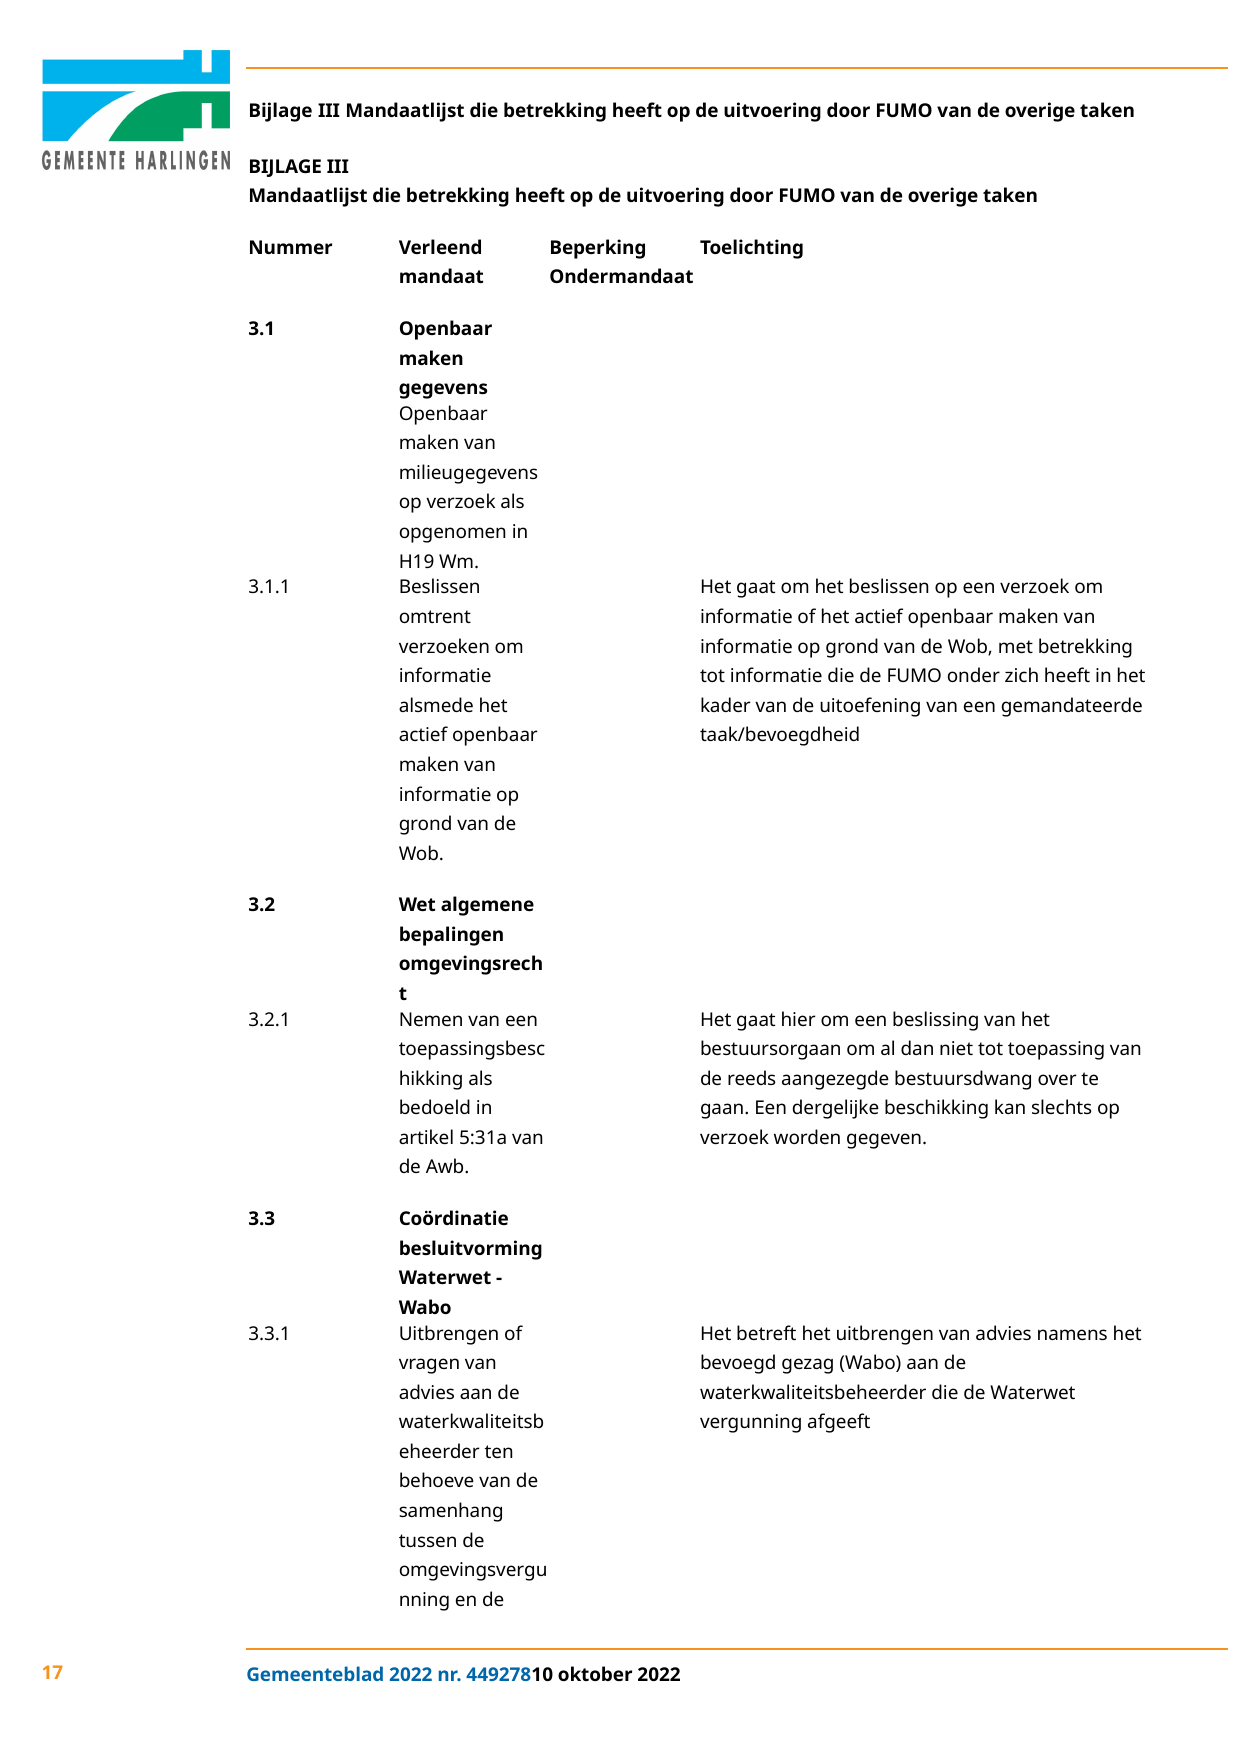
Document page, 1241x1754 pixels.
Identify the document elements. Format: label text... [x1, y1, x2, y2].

table_cell Uitbrengen of vragen van advies aan de waterkwaliteitsbeheerder ten behoeve van de samenhang tussen de omgevingsvergunning en de [399, 1320, 549, 1612]
table_cell Openbaar maken gegevens [399, 315, 549, 400]
table_cell Wet algemene bepalingen omgevingsrecht [399, 891, 549, 1006]
table_cell [549, 1320, 700, 1612]
table_cell [248, 208, 1152, 234]
table_cell [248, 400, 398, 574]
table_cell 3.3.1 [248, 1320, 398, 1612]
table_cell Het gaat hier om een beslissing van het bestuursorgaan om al dan niet tot toepassing van de reeds aangezegde bestuursdwang over te gaan. Een dergelijke beschikking kan slechts op verzoek worden gegeven. [700, 1006, 1152, 1179]
table_cell [549, 574, 700, 866]
table_header BIJLAGE III Mandaatlijst die betrekking heeft op de uitvoering door FUMO van de overige taken [248, 153, 1152, 208]
table_cell Het betreft het uitbrengen van advies namens het bevoegd gezag (Wabo) aan de waterkwaliteitsbeheerder die de Waterwet vergunning afgeeft [700, 1320, 1152, 1612]
table_cell Beperking Ondermandaat [549, 234, 700, 289]
table_cell Het gaat om het beslissen op een verzoek om informatie of het actief openbaar maken van informatie op grond van de Wob, met betrekking tot informatie die de FUMO onder zich heeft in het kader van de uitoefening van een gemandateerde taak/bevoegdheid [700, 574, 1152, 866]
table_cell Beslissen omtrent verzoeken om informatie alsmede het actief openbaar maken van informatie op grond van de Wob. [399, 574, 549, 866]
table_cell Openbaar maken van milieugegevens op verzoek als opgenomen in H19 Wm. [399, 400, 549, 574]
table_cell [549, 315, 1152, 400]
table_cell [700, 400, 1152, 574]
table_cell 3.2.1 [248, 1006, 398, 1179]
table_cell [549, 1006, 700, 1179]
text Bijlage III Mandaatlijst die betrekking heeft op de uitvoering door FUMO van de overige taken [248, 95, 1152, 123]
table_cell 3.3 [248, 1205, 398, 1320]
table_cell Verleend mandaat [399, 234, 549, 289]
table_cell 3.1 [248, 315, 398, 400]
table_cell [549, 1205, 1152, 1320]
table_cell [549, 891, 1152, 1006]
table_cell [248, 289, 1152, 315]
picture [41, 47, 231, 172]
table_cell Coördinatie besluitvorming Waterwet - Wabo [399, 1205, 549, 1320]
table_cell [248, 866, 1152, 891]
table_cell 3.1.1 [248, 574, 398, 866]
table_cell [248, 1180, 1152, 1205]
table_cell [549, 400, 700, 574]
table_cell 3.2 [248, 891, 398, 1006]
table_cell Toelichting [700, 234, 1152, 289]
table_cell Nummer [248, 234, 398, 289]
table_cell Nemen van een toepassingsbeschikking als bedoeld in artikel 5:31a van de Awb. [399, 1006, 549, 1179]
